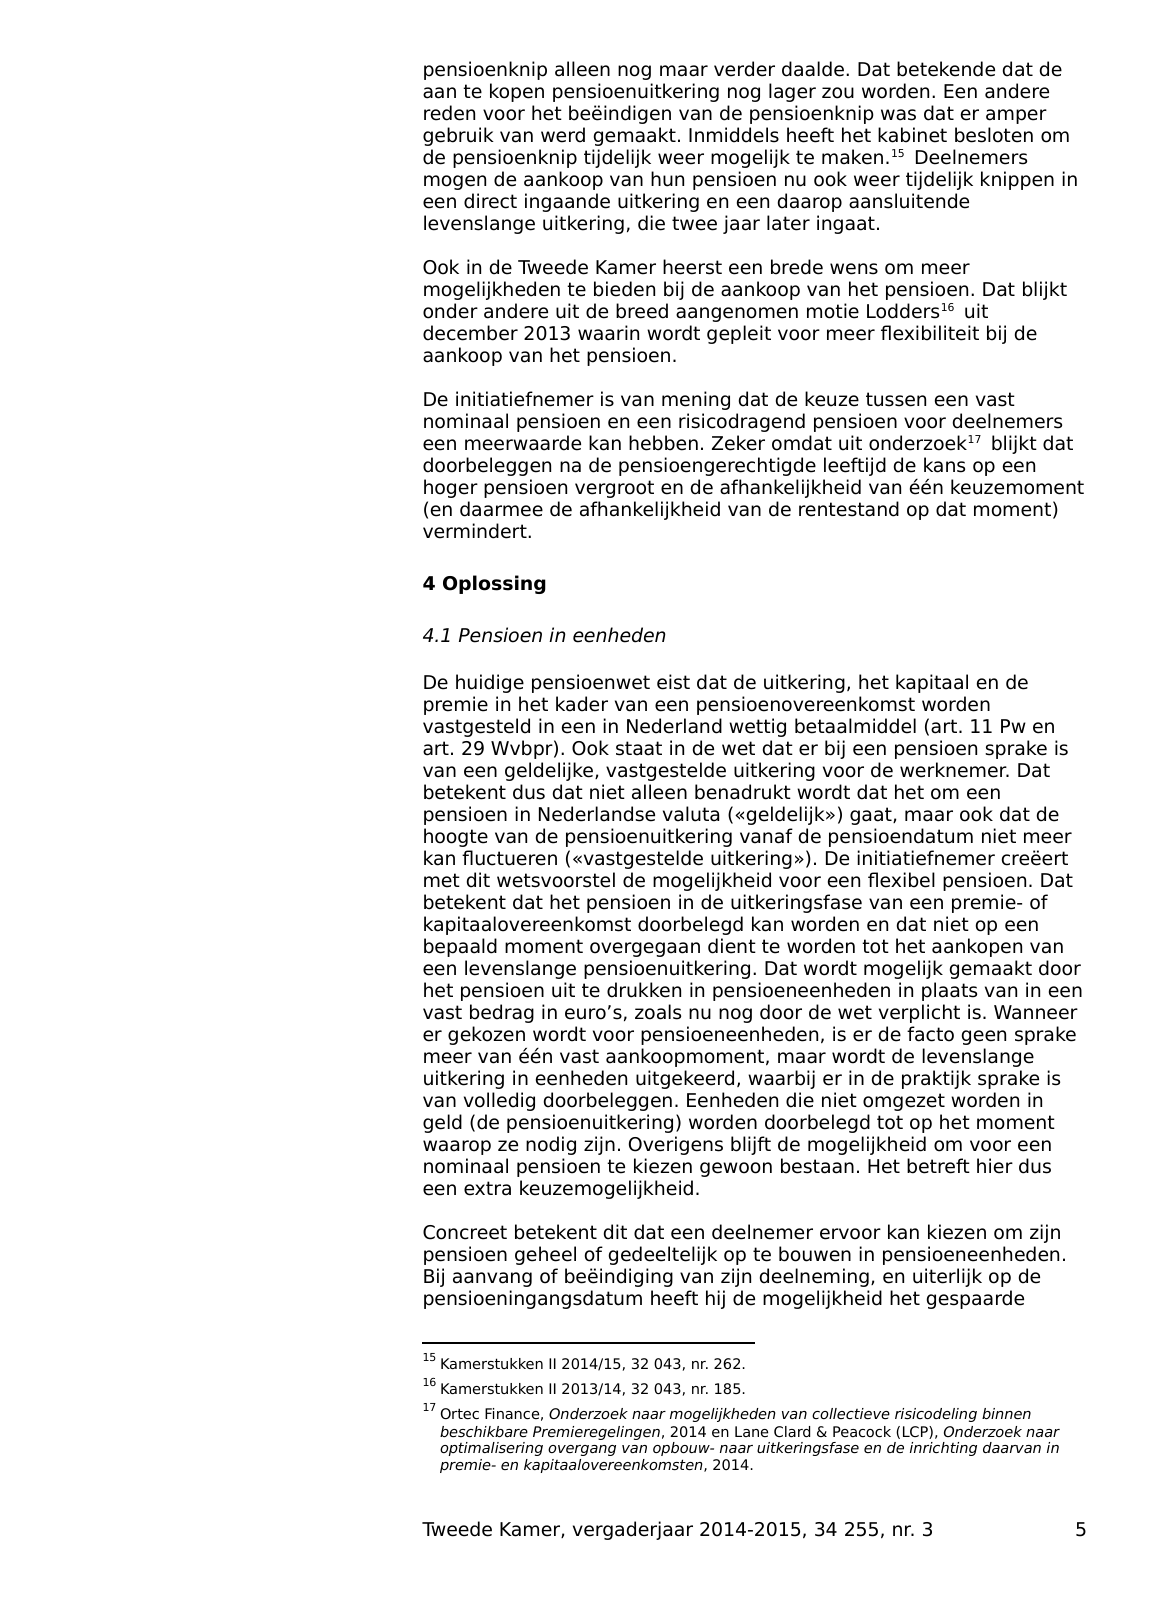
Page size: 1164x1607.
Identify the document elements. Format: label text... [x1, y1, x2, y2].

text Kamerstukken II 2014/15, 32 043, nr. 262. [422, 1352, 1087, 1374]
text Ook in de Tweede Kamer heerst een brede wens om meer mogelijkheden te bieden bij de aankoop van het pensioen. Dat blijkt onder andere uit de breed aangenomen motie Lodders uit december 2013 waarin wordt gepleit voor meer flexibiliteit bij de aankoop van het pensioen. [422, 257, 1087, 367]
text De initiatiefnemer is van mening dat de keuze tussen een vast nominaal pensioen en een risicodragend pensioen voor deelnemers een meerwaarde kan hebben. Zeker omdat uit onderzoek blijkt dat doorbeleggen na de pensioengerechtigde leeftijd de kans op een hoger pensioen vergroot en de afhankelijkheid van één keuzemoment (en daarmee de afhankelijkheid van de rentestand op dat moment) vermindert. [422, 389, 1087, 543]
text De huidige pensioenwet eist dat de uitkering, het kapitaal en de premie in het kader van een pensioenovereenkomst worden vastgesteld in een in Nederland wettig betaalmiddel (art. 11 Pw en art. 29 Wvbpr). Ook staat in de wet dat er bij een pensioen sprake is van een geldelijke, vastgestelde uitkering voor de werknemer. Dat betekent dus dat niet alleen benadrukt wordt dat het om een pensioen in Nederlandse valuta («geldelijk») gaat, maar ook dat de hoogte van de pensioenuitkering vanaf de pensioendatum niet meer kan fluctueren («vastgestelde uitkering»). De initiatiefnemer creëert met dit wetsvoorstel de mogelijkheid voor een flexibel pensioen. Dat betekent dat het pensioen in de uitkeringsfase van een premie- of kapitaalovereenkomst doorbelegd kan worden en dat niet op een bepaald moment overgegaan dient te worden tot het aankopen van een levenslange pensioenuitkering. Dat wordt mogelijk gemaakt door het pensioen uit te drukken in pensioeneenheden in plaats van in een vast bedrag in euro’s, zoals nu nog door de wet verplicht is. Wanneer er gekozen wordt voor pensioeneenheden, is er de facto geen sprake meer van één vast aankoopmoment, maar wordt de levenslange uitkering in eenheden uitgekeerd, waarbij er in de praktijk sprake is van volledig doorbeleggen. Eenheden die niet omgezet worden in geld (de pensioenuitkering) worden doorbelegd tot op het moment waarop ze nodig zijn. Overigens blijft de mogelijkheid om voor een nominaal pensioen te kiezen gewoon bestaan. Het betreft hier dus een extra keuzemogelijkheid. [422, 672, 1087, 1199]
text Ortec Finance, Onderzoek naar mogelijkheden van collectieve risicodeling binnen beschikbare Premieregelingen, 2014 en Lane Clard & Peacock (LCP), Onderzoek naar optimalisering overgang van opbouw- naar uitkeringsfase en de inrichting daarvan in premie- en kapitaalovereenkomsten, 2014. [422, 1402, 1087, 1474]
subtitle 4.1 Pensioen in eenheden [422, 625, 1087, 647]
text pensioenknip alleen nog maar verder daalde. Dat betekende dat de aan te kopen pensioenuitkering nog lager zou worden. Een andere reden voor het beëindigen van de pensioenknip was dat er amper gebruik van werd gemaakt. Inmiddels heeft het kabinet besloten om de pensioenknip tijdelijk weer mogelijk te maken. Deelnemers mogen de aankoop van hun pensioen nu ook weer tijdelijk knippen in een direct ingaande uitkering en een daarop aansluitende levenslange uitkering, die twee jaar later ingaat. [422, 59, 1087, 235]
text Concreet betekent dit dat een deelnemer ervoor kan kiezen om zijn pensioen geheel of gedeeltelijk op te bouwen in pensioeneenheden. Bij aanvang of beëindiging van zijn deelneming, en uiterlijk op de pensioeningangsdatum heeft hij de mogelijkheid het gespaarde [422, 1222, 1087, 1309]
subtitle 4 Oplossing [422, 573, 1087, 595]
text Kamerstukken II 2013/14, 32 043, nr. 185. [422, 1377, 1087, 1399]
